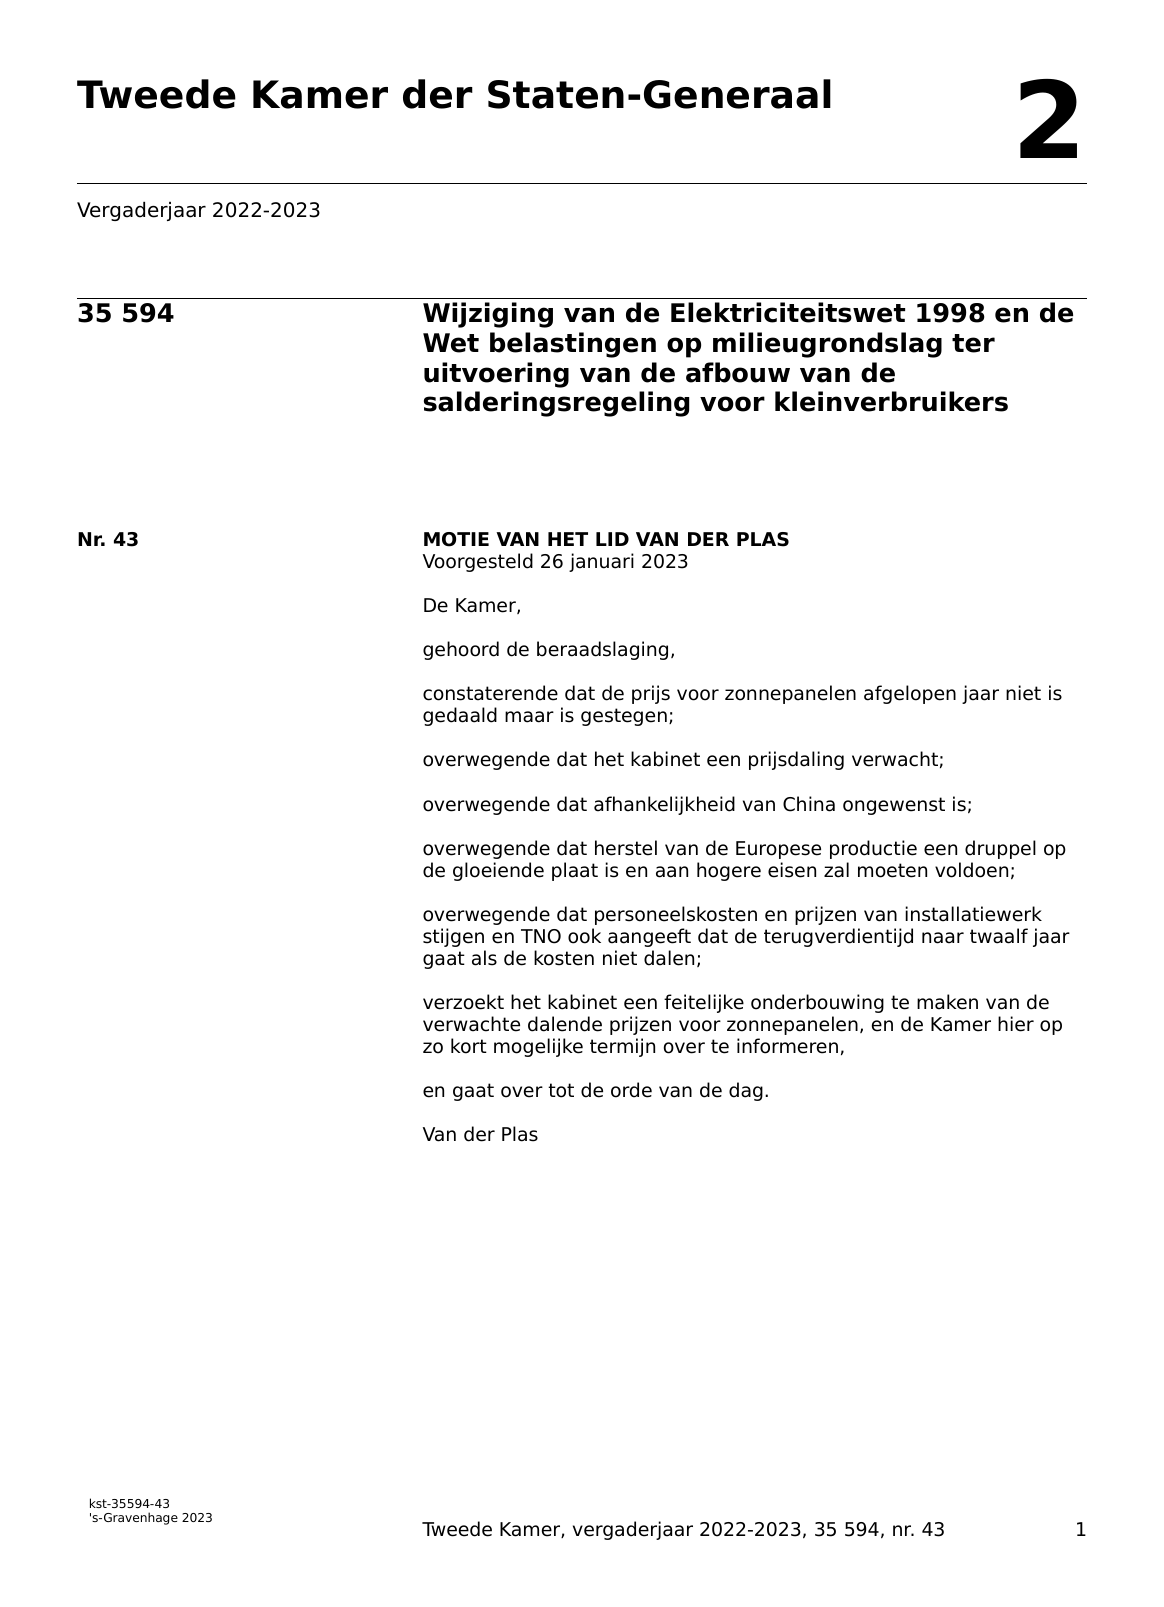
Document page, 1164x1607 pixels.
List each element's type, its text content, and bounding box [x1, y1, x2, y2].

text 's-Gravenhage 2023 [88, 1511, 323, 1525]
text verzoekt het kabinet een feitelijke onderbouwing te maken van de verwachte dalende prijzen voor zonnepanelen, en de Kamer hier op zo kort mogelijke termijn over te informeren, [422, 992, 1087, 1058]
text kst-35594-43 [88, 1497, 323, 1511]
text constaterende dat de prijs voor zonnepanelen afgelopen jaar niet is gedaald maar is gestegen; [422, 683, 1087, 727]
table_header Tweede Kamer der Staten-Generaal [77, 59, 886, 183]
table_cell Vergaderjaar 2022-2023 [77, 184, 1087, 298]
text overwegende dat herstel van de Europese productie een druppel op de gloeiende plaat is en aan hogere eisen zal moeten voldoen; [422, 838, 1087, 882]
text Voorgesteld 26 januari 2023 [422, 551, 1087, 573]
text overwegende dat afhankelijkheid van China ongewenst is; [422, 793, 1087, 816]
text en gaat over tot de orde van de dag. [422, 1080, 1087, 1102]
text Van der Plas [422, 1124, 1087, 1146]
subtitle Nr. 43 MOTIE VAN HET LID VAN DER PLAS [77, 529, 1087, 551]
text overwegende dat personeelskosten en prijzen van installatiewerk stijgen en TNO ook aangeeft dat de terugverdientijd naar twaalf jaar gaat als de kosten niet dalen; [422, 904, 1087, 970]
text De Kamer, [422, 595, 1087, 617]
text gehoord de beraadslaging, [422, 639, 1087, 661]
text overwegende dat het kabinet een prijsdaling verwacht; [422, 749, 1087, 771]
table_header 2 [886, 59, 1087, 183]
subtitle 35 594 Wijziging van de Elektriciteitswet 1998 en de Wet belastingen op milieugrondslag ter uitvoering van de afbouw van de salderingsregeling voor kleinverbruikers [77, 299, 1087, 418]
